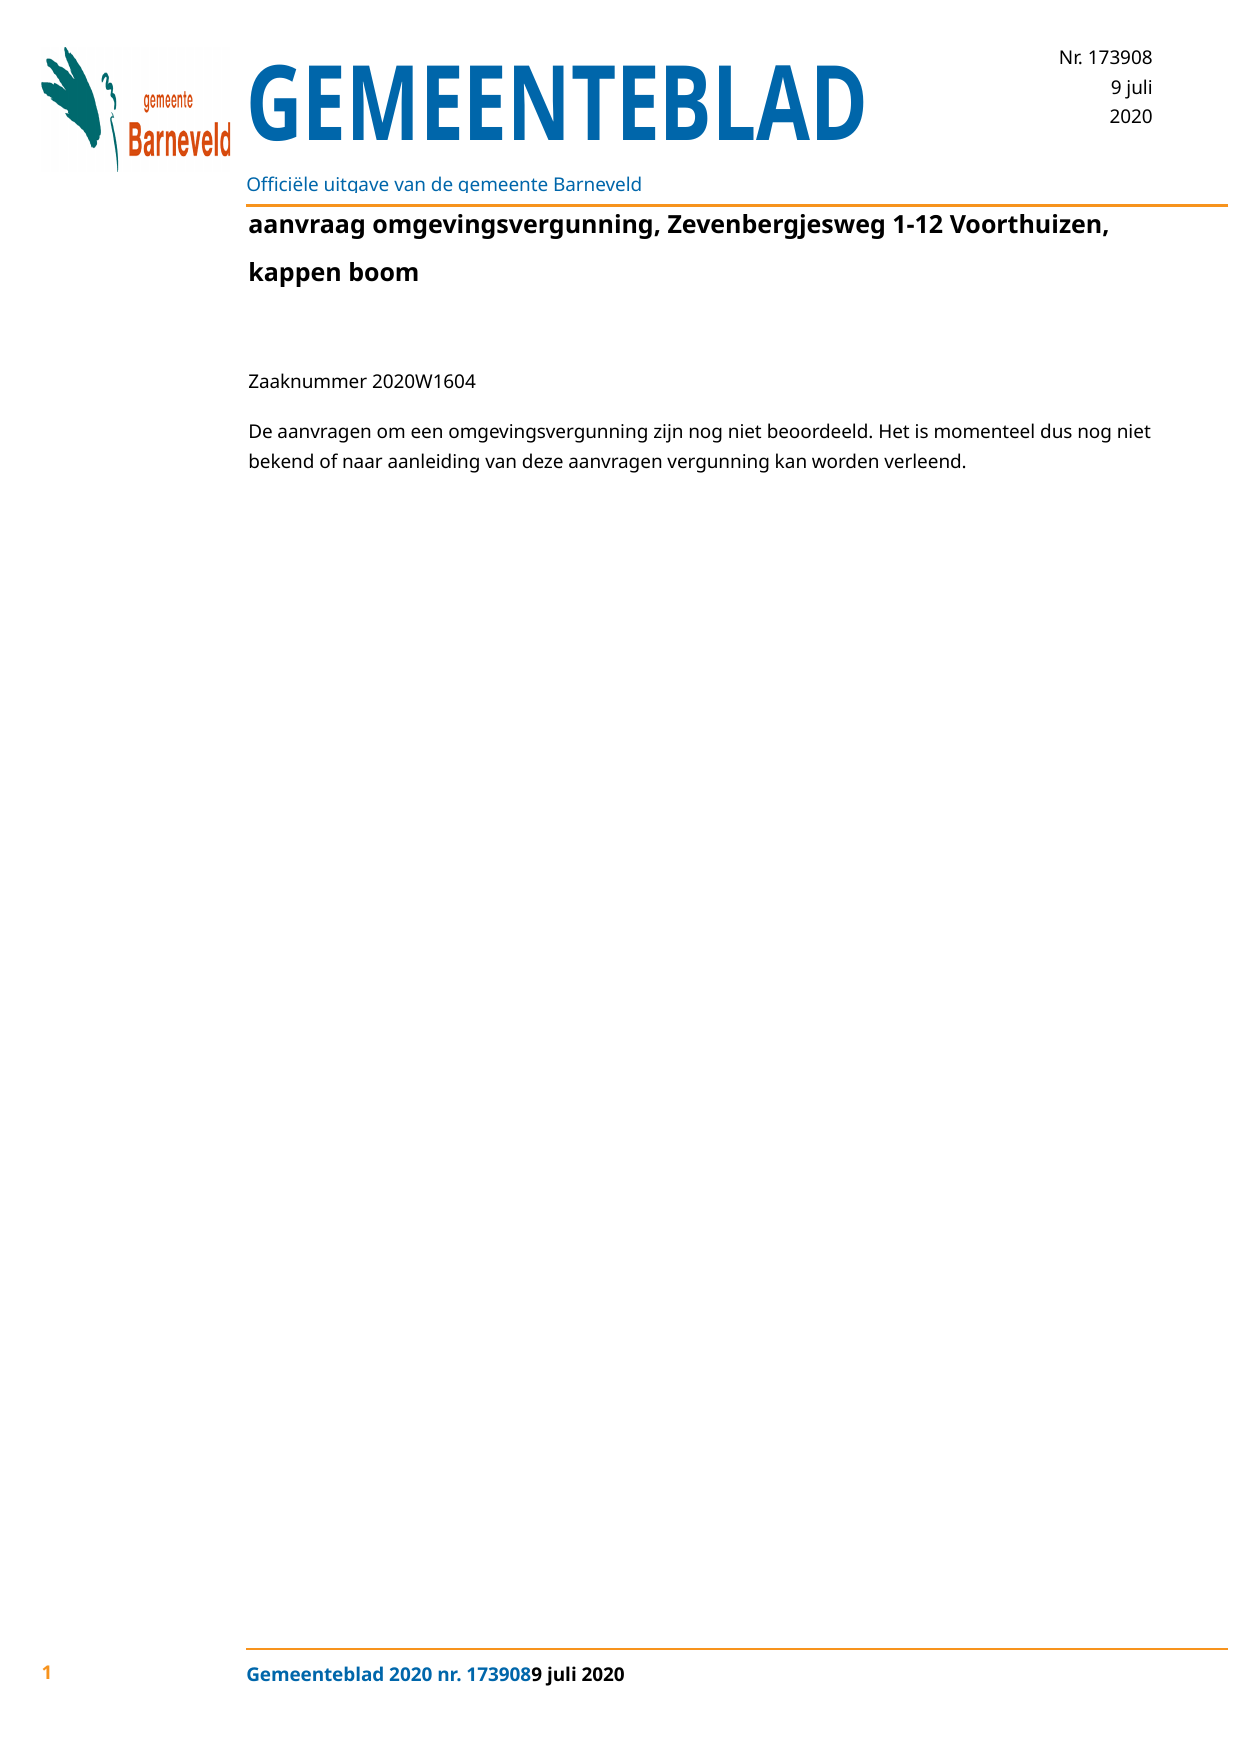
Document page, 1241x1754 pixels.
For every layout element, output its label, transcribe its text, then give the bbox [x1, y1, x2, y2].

text De aanvragen om een omgevingsvergunning zijn nog niet beoordeeld. Het is momenteel dus nog niet bekend of naar aanleiding van deze aanvragen vergunning kan worden verleend. [248, 419, 1152, 474]
text aanvraag omgevingsvergunning, Zevenbergjesweg 1-12 Voorthuizen, kappen boom [248, 207, 1152, 288]
text Zaaknummer 2020W1604 [248, 368, 1152, 394]
picture [41, 47, 231, 172]
